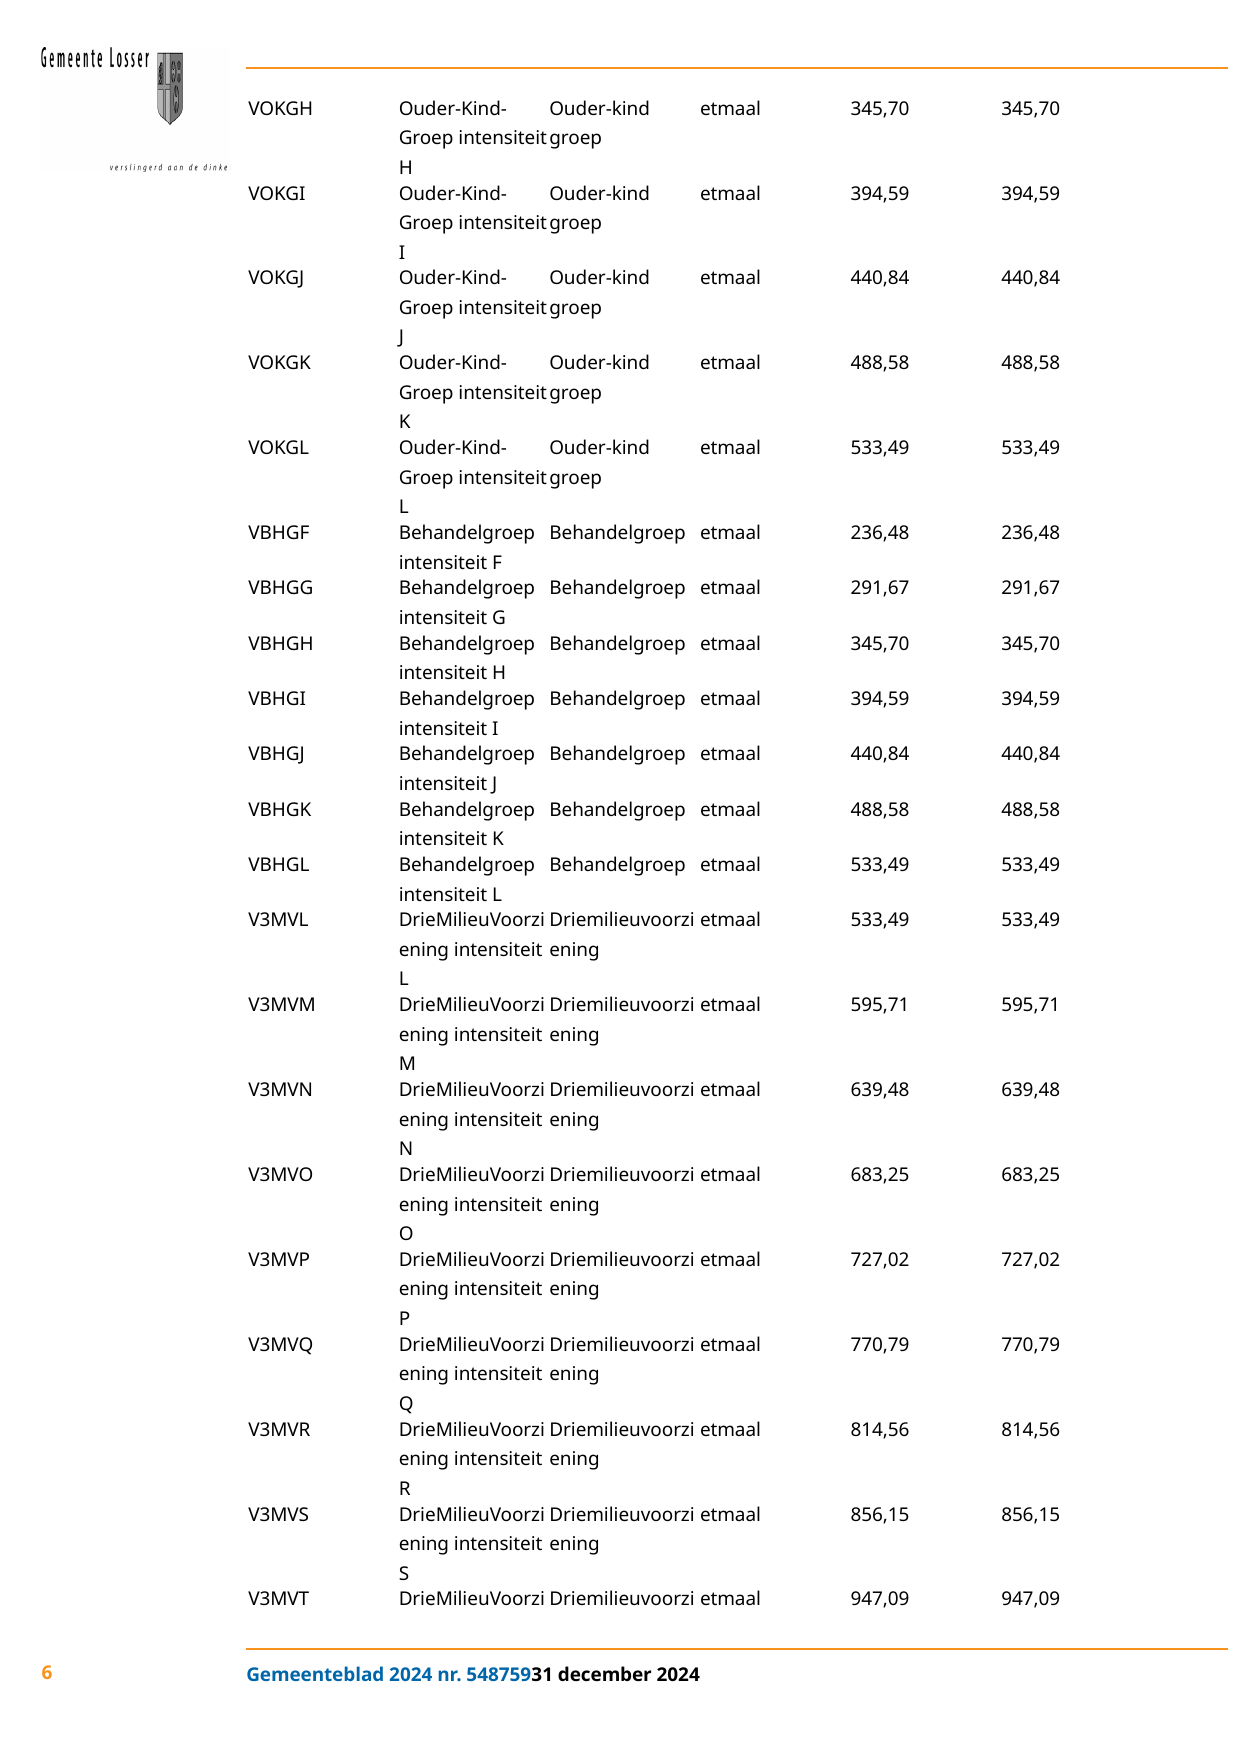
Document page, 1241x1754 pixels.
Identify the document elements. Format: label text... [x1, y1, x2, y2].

table_cell etmaal [700, 991, 850, 1076]
table_cell etmaal [700, 741, 850, 796]
table_cell 345,70 [1001, 95, 1152, 180]
table_cell 440,84 [850, 265, 1001, 349]
table_cell Behandelgroep [549, 685, 700, 741]
table_cell V3MVR [248, 1416, 398, 1501]
table_cell Ouder-kind groep [549, 180, 700, 264]
table_cell Driemilieuvoorziening [549, 1161, 700, 1246]
table_cell 394,59 [850, 685, 1001, 741]
table_cell 727,02 [850, 1246, 1001, 1331]
table_cell Driemilieuvoorziening [549, 906, 700, 991]
table_cell 345,70 [1001, 630, 1152, 685]
table_cell Driemilieuvoorziening [549, 1076, 700, 1161]
table_cell DrieMilieuVoorziening intensiteit N [399, 1076, 549, 1161]
table_cell 488,58 [1001, 350, 1152, 434]
table_cell 236,48 [850, 519, 1001, 574]
table_cell Behandelgroep [549, 519, 700, 574]
table_cell Behandelgroep intensiteit I [399, 685, 549, 741]
table_cell V3MVT [248, 1586, 398, 1611]
table_cell Driemilieuvoorziening [549, 1416, 700, 1501]
table_cell 947,09 [850, 1586, 1001, 1611]
table_cell DrieMilieuVoorziening intensiteit L [399, 906, 549, 991]
table_cell V3MVM [248, 991, 398, 1076]
table_cell DrieMilieuVoorziening intensiteit P [399, 1246, 549, 1331]
table_cell 639,48 [850, 1076, 1001, 1161]
table_cell 394,59 [1001, 180, 1152, 264]
table_cell 533,49 [850, 434, 1001, 519]
table_cell VOKGK [248, 350, 398, 434]
table_cell VOKGL [248, 434, 398, 519]
table_cell V3MVO [248, 1161, 398, 1246]
table_cell 533,49 [1001, 851, 1152, 906]
table_cell Ouder-kind groep [549, 350, 700, 434]
table_cell 488,58 [850, 796, 1001, 851]
table_cell VBHGK [248, 796, 398, 851]
table_cell etmaal [700, 1161, 850, 1246]
table_cell Driemilieuvoorziening [549, 991, 700, 1076]
table_cell Ouder-Kind-Groep intensiteit K [399, 350, 549, 434]
table_cell Behandelgroep intensiteit K [399, 796, 549, 851]
table_cell etmaal [700, 265, 850, 349]
table_cell Behandelgroep intensiteit L [399, 851, 549, 906]
table_cell Driemilieuvoorzi [549, 1586, 700, 1611]
table_cell Driemilieuvoorziening [549, 1501, 700, 1586]
table_cell 440,84 [850, 741, 1001, 796]
table_cell Ouder-kind groep [549, 434, 700, 519]
table_cell Behandelgroep [549, 575, 700, 630]
table_cell DrieMilieuVoorziening intensiteit M [399, 991, 549, 1076]
table_cell V3MVS [248, 1501, 398, 1586]
table_cell etmaal [700, 575, 850, 630]
table_cell DrieMilieuVoorziening intensiteit Q [399, 1331, 549, 1416]
table_cell Behandelgroep [549, 796, 700, 851]
table_cell 727,02 [1001, 1246, 1152, 1331]
table_cell VBHGF [248, 519, 398, 574]
table_cell DrieMilieuVoorzi [399, 1586, 549, 1611]
table_cell 947,09 [1001, 1586, 1152, 1611]
table_cell 533,49 [850, 906, 1001, 991]
table_cell DrieMilieuVoorziening intensiteit O [399, 1161, 549, 1246]
table_cell Behandelgroep intensiteit G [399, 575, 549, 630]
table_cell etmaal [700, 851, 850, 906]
table_cell etmaal [700, 1501, 850, 1586]
table_cell Ouder-kind groep [549, 95, 700, 180]
table_cell etmaal [700, 1246, 850, 1331]
table_cell 533,49 [1001, 906, 1152, 991]
table_cell DrieMilieuVoorziening intensiteit S [399, 1501, 549, 1586]
table_cell VBHGJ [248, 741, 398, 796]
table_cell 856,15 [850, 1501, 1001, 1586]
table_cell Driemilieuvoorziening [549, 1246, 700, 1331]
picture [41, 47, 231, 172]
table_cell V3MVL [248, 906, 398, 991]
table_cell etmaal [700, 685, 850, 741]
table_cell etmaal [700, 95, 850, 180]
table_cell Behandelgroep [549, 630, 700, 685]
table_cell 488,58 [1001, 796, 1152, 851]
table_cell 533,49 [1001, 434, 1152, 519]
table_cell etmaal [700, 350, 850, 434]
table_cell Behandelgroep intensiteit J [399, 741, 549, 796]
table_cell 291,67 [1001, 575, 1152, 630]
table_cell Ouder-Kind-Groep intensiteit L [399, 434, 549, 519]
table_cell VOKGH [248, 95, 398, 180]
table_cell DrieMilieuVoorziening intensiteit R [399, 1416, 549, 1501]
table_cell V3MVN [248, 1076, 398, 1161]
table_cell etmaal [700, 906, 850, 991]
table_cell 770,79 [1001, 1331, 1152, 1416]
table_cell etmaal [700, 796, 850, 851]
table_cell 595,71 [1001, 991, 1152, 1076]
table_cell etmaal [700, 1331, 850, 1416]
table_cell 440,84 [1001, 265, 1152, 349]
table_cell Ouder-Kind-Groep intensiteit J [399, 265, 549, 349]
table_cell Ouder-Kind-Groep intensiteit I [399, 180, 549, 264]
table_cell VBHGI [248, 685, 398, 741]
table_cell VBHGG [248, 575, 398, 630]
table_cell 814,56 [1001, 1416, 1152, 1501]
table_cell 595,71 [850, 991, 1001, 1076]
table_cell etmaal [700, 434, 850, 519]
table_cell Behandelgroep intensiteit H [399, 630, 549, 685]
table_cell 533,49 [850, 851, 1001, 906]
table_cell Driemilieuvoorziening [549, 1331, 700, 1416]
table_cell VBHGH [248, 630, 398, 685]
table_cell 394,59 [850, 180, 1001, 264]
table_cell Behandelgroep [549, 741, 700, 796]
table_cell 856,15 [1001, 1501, 1152, 1586]
table_cell etmaal [700, 1416, 850, 1501]
table_cell Ouder-kind groep [549, 265, 700, 349]
table_cell V3MVQ [248, 1331, 398, 1416]
table_cell etmaal [700, 630, 850, 685]
table_cell VOKGJ [248, 265, 398, 349]
table_cell etmaal [700, 1076, 850, 1161]
table_cell etmaal [700, 180, 850, 264]
table_cell 440,84 [1001, 741, 1152, 796]
table_cell etmaal [700, 1586, 850, 1611]
table_cell Behandelgroep [549, 851, 700, 906]
table_cell Behandelgroep intensiteit F [399, 519, 549, 574]
table_cell 291,67 [850, 575, 1001, 630]
table_cell 236,48 [1001, 519, 1152, 574]
table_cell 770,79 [850, 1331, 1001, 1416]
table_cell 488,58 [850, 350, 1001, 434]
table_cell 345,70 [850, 630, 1001, 685]
table_cell V3MVP [248, 1246, 398, 1331]
table_cell 683,25 [1001, 1161, 1152, 1246]
table_cell etmaal [700, 519, 850, 574]
table_cell 639,48 [1001, 1076, 1152, 1161]
table_cell 683,25 [850, 1161, 1001, 1246]
table_cell 345,70 [850, 95, 1001, 180]
table_cell 394,59 [1001, 685, 1152, 741]
table_cell 814,56 [850, 1416, 1001, 1501]
table_cell VBHGL [248, 851, 398, 906]
table_cell VOKGI [248, 180, 398, 264]
table_cell Ouder-Kind-Groep intensiteit H [399, 95, 549, 180]
